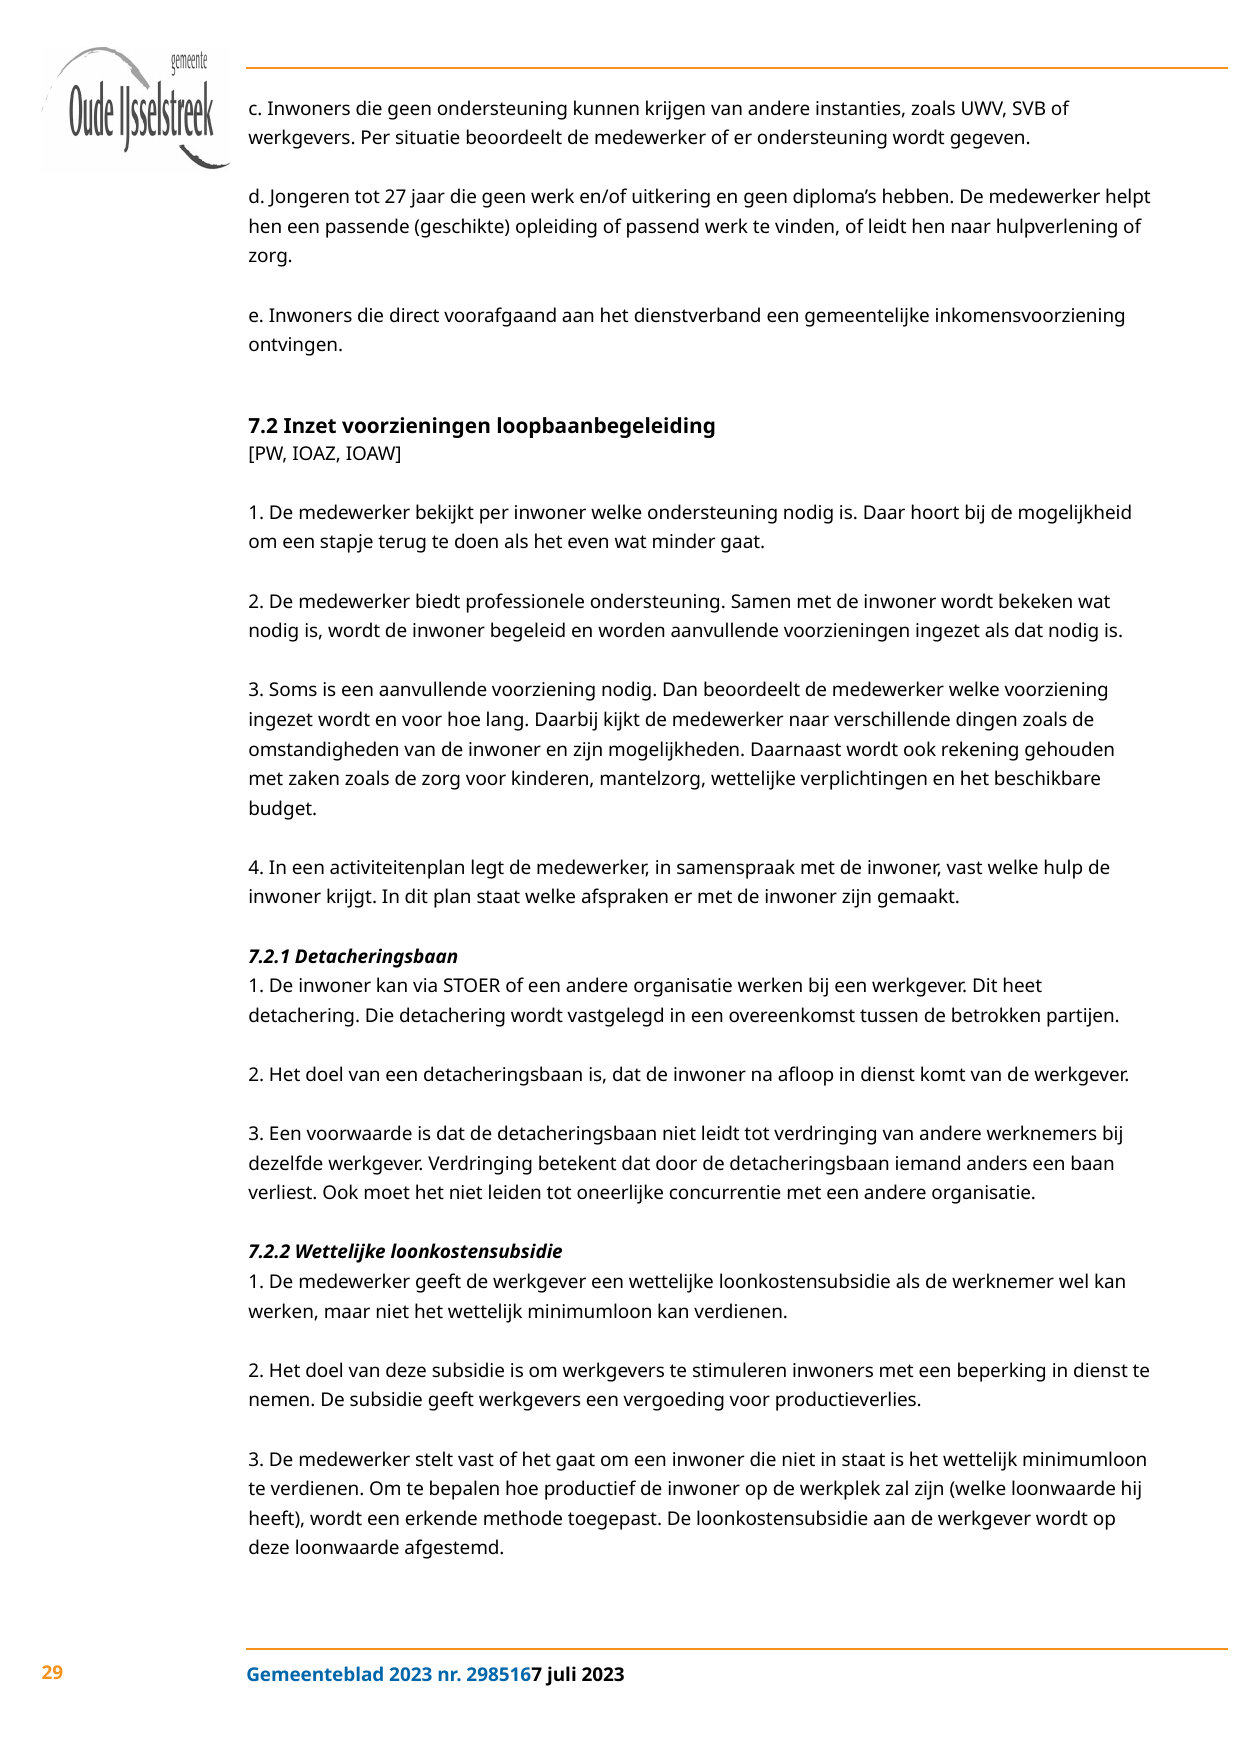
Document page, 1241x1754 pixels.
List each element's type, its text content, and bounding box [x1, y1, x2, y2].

text 7.2.2 Wettelijke loonkostensubsidie [248, 1239, 1152, 1264]
text 7.2.1 Detacheringsbaan [248, 943, 1152, 968]
picture [41, 47, 231, 172]
text [PW, IOAZ, IOAW] [248, 440, 1152, 466]
text 1. De medewerker geeft de werkgever een wettelijke loonkostensubsidie als de werknemer wel kan werken, maar niet het wettelijk minimumloon kan verdienen. [248, 1268, 1152, 1323]
text 2. Het doel van een detacheringsbaan is, dat de inwoner na afloop in dienst komt van de werkgever. [248, 1061, 1152, 1087]
text c. Inwoners die geen ondersteuning kunnen krijgen van andere instanties, zoals UWV, SVB of werkgevers. Per situatie beoordeelt de medewerker of er ondersteuning wordt gegeven. [248, 95, 1152, 150]
text 1. De medewerker bekijkt per inwoner welke ondersteuning nodig is. Daar hoort bij de mogelijkheid om een stapje terug te doen als het even wat minder gaat. [248, 499, 1152, 554]
text 7.2 Inzet voorzieningen loopbaanbegeleiding [248, 411, 1152, 440]
text e. Inwoners die direct voorafgaand aan het dienstverband een gemeentelijke inkomensvoorziening ontvingen. [248, 302, 1152, 357]
text 2. De medewerker biedt professionele ondersteuning. Samen met de inwoner wordt bekeken wat nodig is, wordt de inwoner begeleid en worden aanvullende voorzieningen ingezet als dat nodig is. [248, 588, 1152, 643]
text 1. De inwoner kan via STOER of een andere organisatie werken bij een werkgever. Dit heet detachering. Die detachering wordt vastgelegd in een overeenkomst tussen de betrokken partijen. [248, 972, 1152, 1028]
text d. Jongeren tot 27 jaar die geen werk en/of uitkering en geen diploma’s hebben. De medewerker helpt hen een passende (geschikte) opleiding of passend werk te vinden, of leidt hen naar hulpverlening of zorg. [248, 183, 1152, 268]
text 3. Een voorwaarde is dat de detacheringsbaan niet leidt tot verdringing van andere werknemers bij dezelfde werkgever. Verdringing betekent dat door de detacheringsbaan iemand anders een baan verliest. Ook moet het niet leiden tot oneerlijke concurrentie met een andere organisatie. [248, 1120, 1152, 1205]
text 4. In een activiteitenplan legt de medewerker, in samenspraak met de inwoner, vast welke hulp de inwoner krijgt. In dit plan staat welke afspraken er met de inwoner zijn gemaakt. [248, 854, 1152, 909]
text 3. Soms is een aanvullende voorziening nodig. Dan beoordeelt de medewerker welke voorziening ingezet wordt en voor hoe lang. Daarbij kijkt de medewerker naar verschillende dingen zoals de omstandigheden van de inwoner en zijn mogelijkheden. Daarnaast wordt ook rekening gehouden met zaken zoals de zorg voor kinderen, mantelzorg, wettelijke verplichtingen en het beschikbare budget. [248, 677, 1152, 821]
text 3. De medewerker stelt vast of het gaat om een inwoner die niet in staat is het wettelijk minimumloon te verdienen. Om te bepalen hoe productief de inwoner op de werkplek zal zijn (welke loonwaarde hij heeft), wordt een erkende methode toegepast. De loonkostensubsidie aan de werkgever wordt op deze loonwaarde afgestemd. [248, 1446, 1152, 1560]
text 2. Het doel van deze subsidie is om werkgevers te stimuleren inwoners met een beperking in dienst te nemen. De subsidie geeft werkgevers een vergoeding voor productieverlies. [248, 1357, 1152, 1412]
